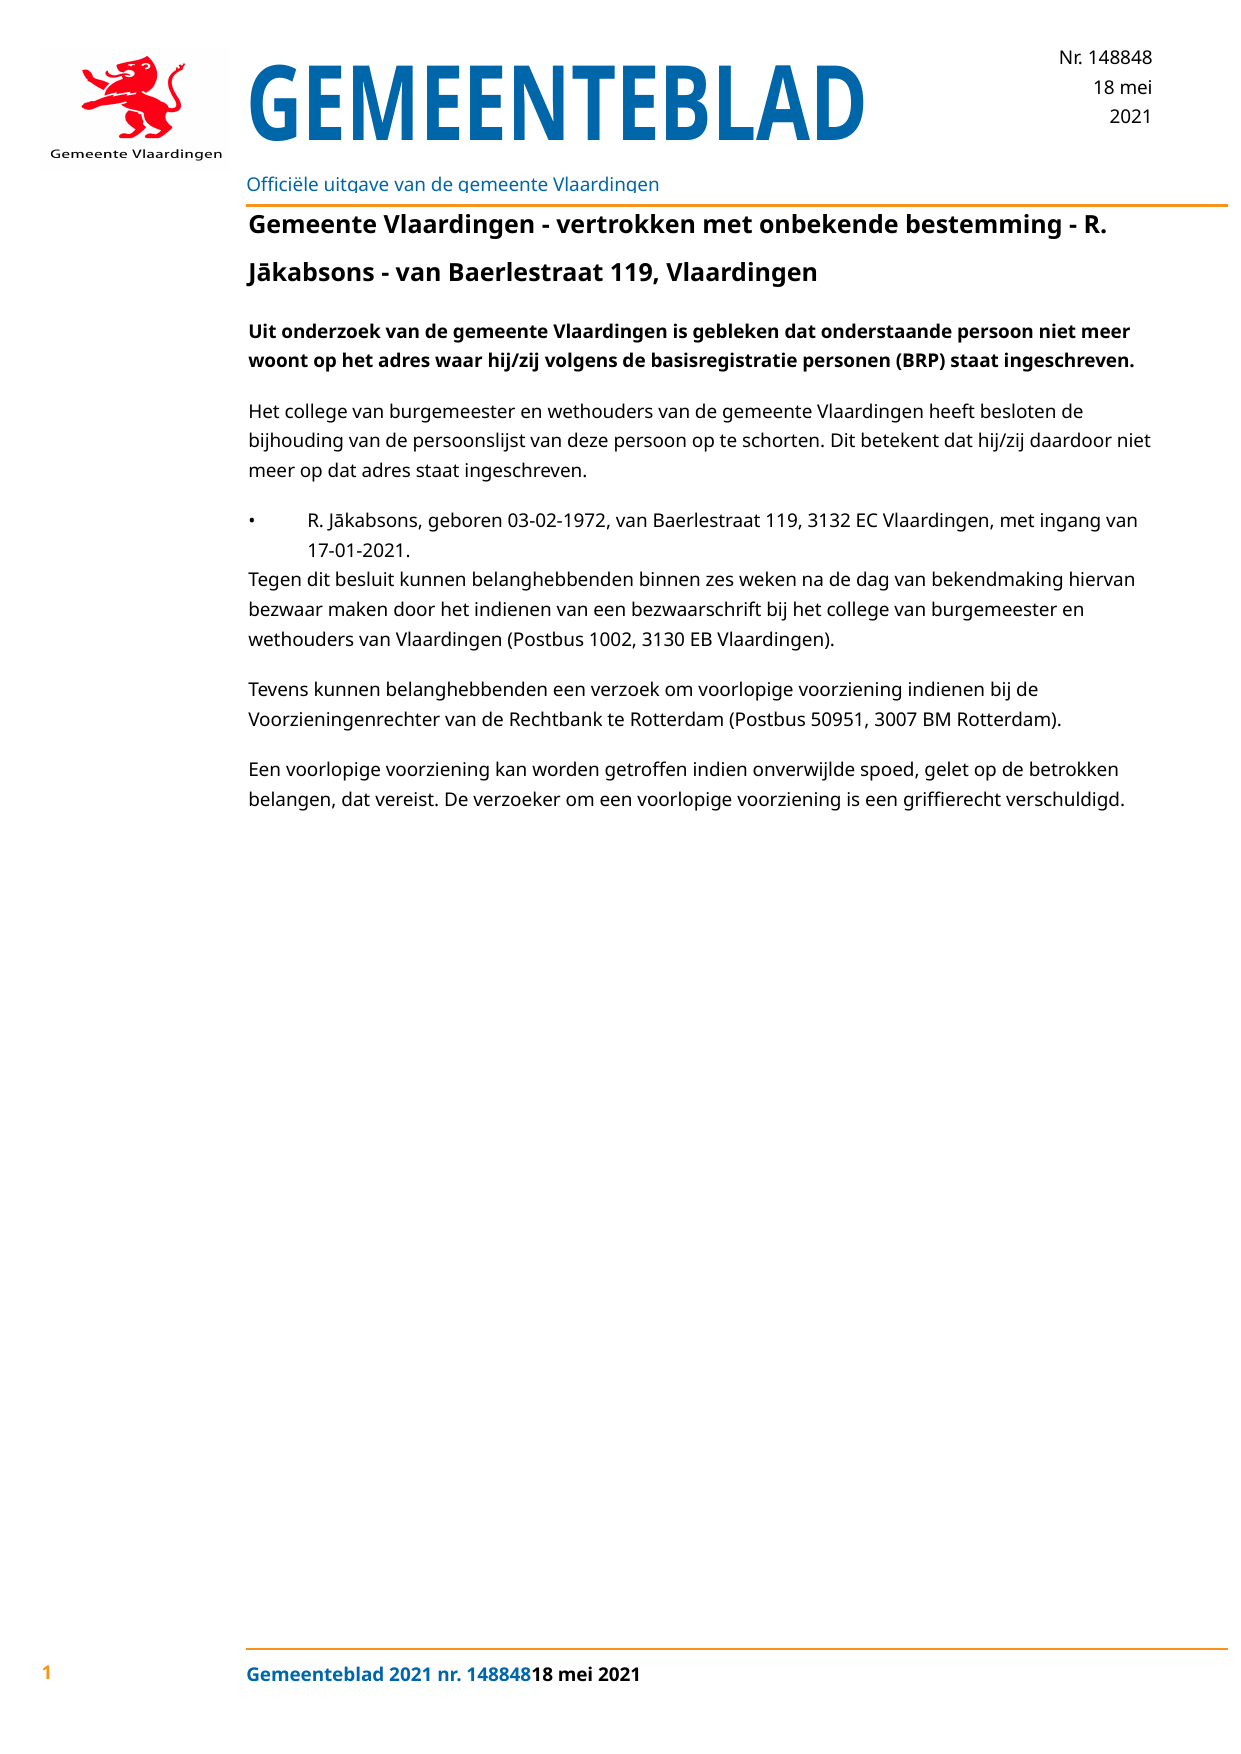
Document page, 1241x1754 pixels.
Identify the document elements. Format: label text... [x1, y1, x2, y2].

text Tevens kunnen belanghebbenden een verzoek om voorlopige voorziening indienen bij de Voorzieningenrechter van de Rechtbank te Rotterdam (Postbus 50951, 3007 BM Rotterdam). [248, 676, 1152, 732]
list R. Jākabsons, geboren 03-02-1972, van Baerlestraat 119, 3132 EC Vlaardingen, met ingang van 17-01-2021. [248, 507, 1152, 563]
text Uit onderzoek van de gemeente Vlaardingen is gebleken dat onderstaande persoon niet meer woont op het adres waar hij/zij volgens de basisregistratie personen (BRP) staat ingeschreven. [248, 318, 1152, 373]
text Een voorlopige voorziening kan worden getroffen indien onverwijlde spoed, gelet op de betrokken belangen, dat vereist. De verzoeker om een voorlopige voorziening is een griffierecht verschuldigd. [248, 756, 1152, 812]
text Het college van burgemeester en wethouders van de gemeente Vlaardingen heeft besloten de bijhouding van de persoonslijst van deze persoon op te schorten. Dit betekent dat hij/zij daardoor niet meer op dat adres staat ingeschreven. [248, 398, 1152, 483]
text Tegen dit besluit kunnen belanghebbenden binnen zes weken na de dag van bekendmaking hiervan bezwaar maken door het indienen van een bezwaarschrift bij het college van burgemeester en wethouders van Vlaardingen (Postbus 1002, 3130 EB Vlaardingen). [248, 567, 1152, 652]
picture [41, 47, 231, 172]
text Gemeente Vlaardingen - vertrokken met onbekende bestemming - R. Jākabsons - van Baerlestraat 119, Vlaardingen [248, 207, 1152, 288]
